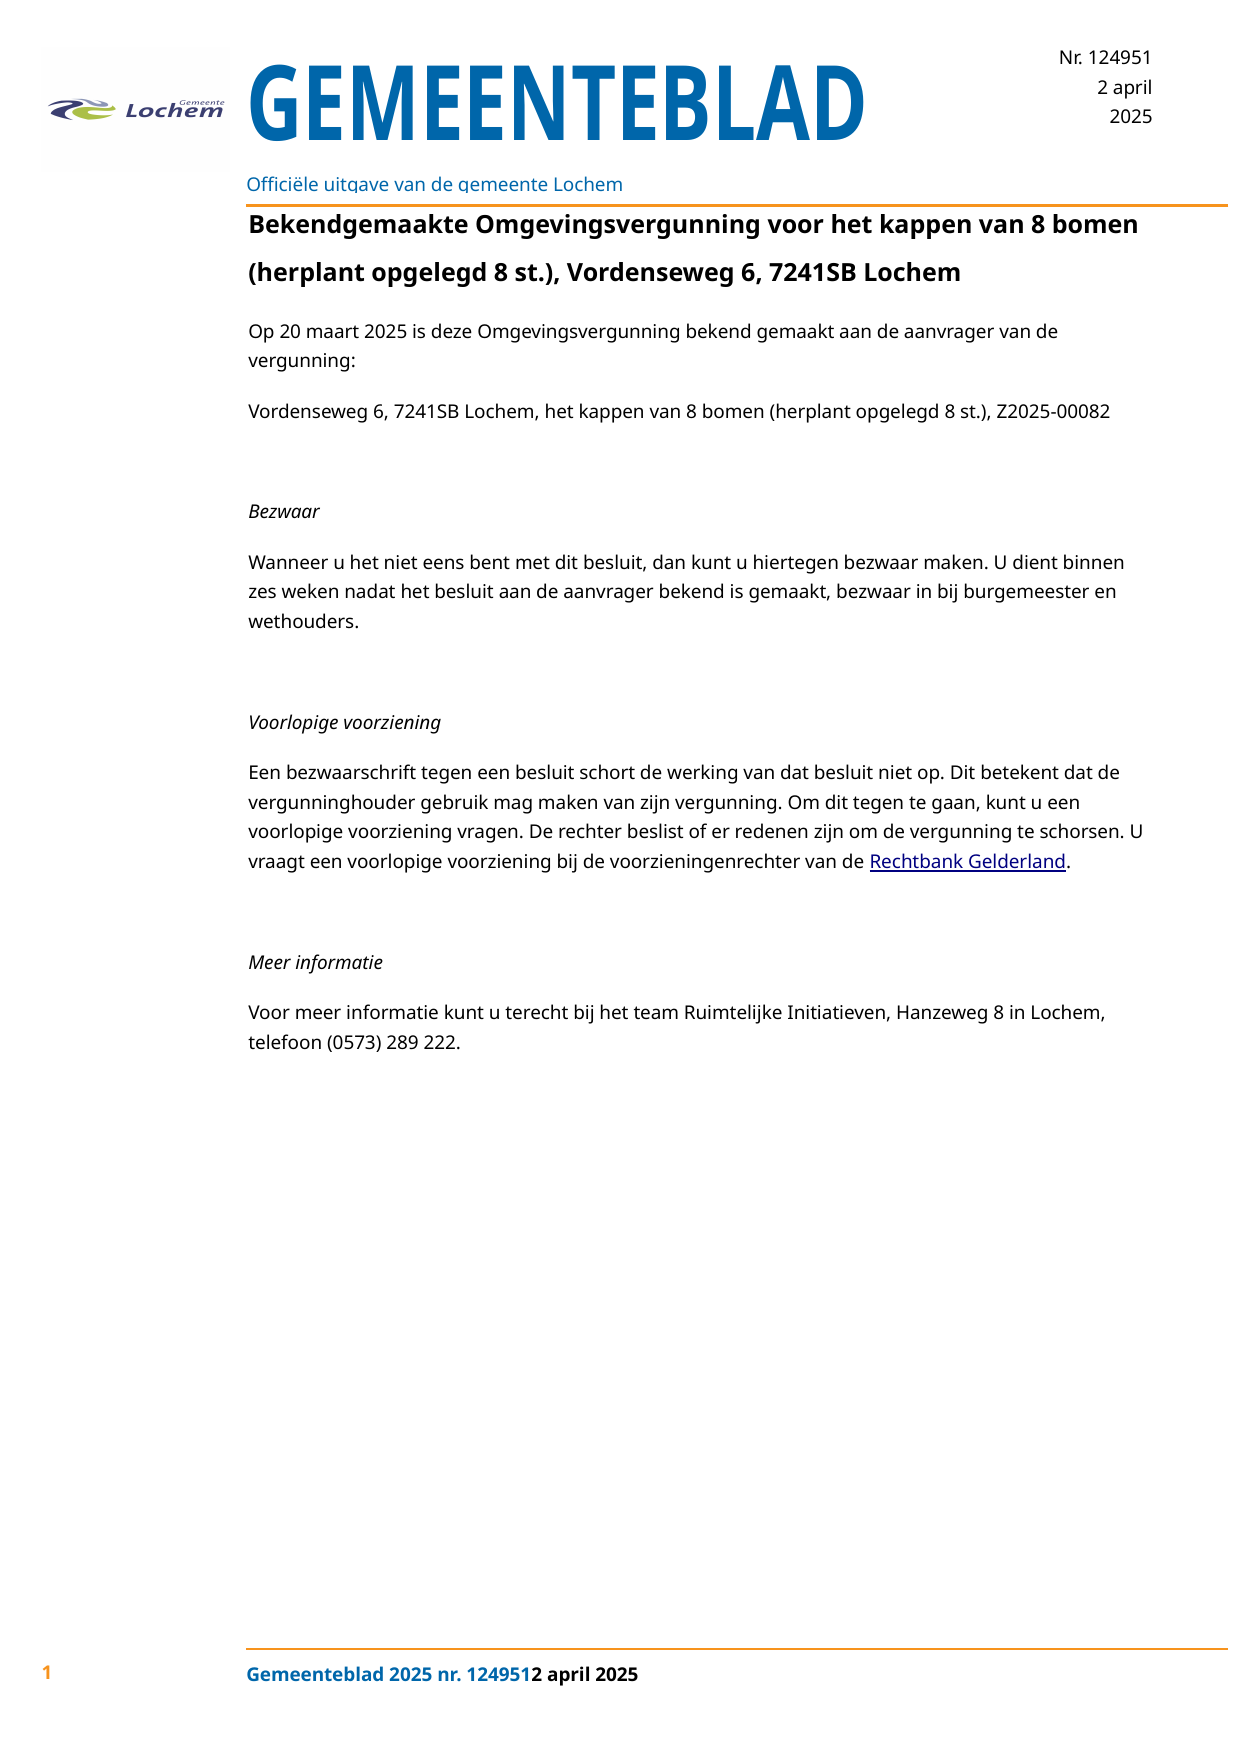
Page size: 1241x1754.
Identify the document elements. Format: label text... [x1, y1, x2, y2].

text Vordenseweg 6, 7241SB Lochem, het kappen van 8 bomen (herplant opgelegd 8 st.), Z2025-00082 [248, 398, 1152, 424]
text Op 20 maart 2025 is deze Omgevingsvergunning bekend gemaakt aan de aanvrager van de vergunning: [248, 318, 1152, 373]
picture [41, 47, 231, 172]
text Voor meer informatie kunt u terecht bij het team Ruimtelijke Initiatieven, Hanzeweg 8 in Lochem, telefoon (0573) 289 222. [248, 999, 1152, 1055]
text Meer informatie [248, 949, 1152, 975]
text Wanneer u het niet eens bent met dit besluit, dan kunt u hiertegen bezwaar maken. U dient binnen zes weken nadat het besluit aan de aanvrager bekend is gemaakt, bezwaar in bij burgemeester en wethouders. [248, 549, 1152, 634]
text Bezwaar [248, 499, 1152, 524]
text Bekendgemaakte Omgevingsvergunning voor het kappen van 8 bomen (herplant opgelegd 8 st.), Vordenseweg 6, 7241SB Lochem [248, 207, 1152, 288]
text Een bezwaarschrift tegen een besluit schort de werking van dat besluit niet op. Dit betekent dat de vergunninghouder gebruik mag maken van zijn vergunning. Om dit tegen te gaan, kunt u een voorlopige voorziening vragen. De rechter beslist of er redenen zijn om de vergunning te schorsen. U vraagt een voorlopige voorziening bij de voorzieningenrechter van de Rechtbank Gelderland. [248, 759, 1152, 874]
text Voorlopige voorziening [248, 709, 1152, 735]
